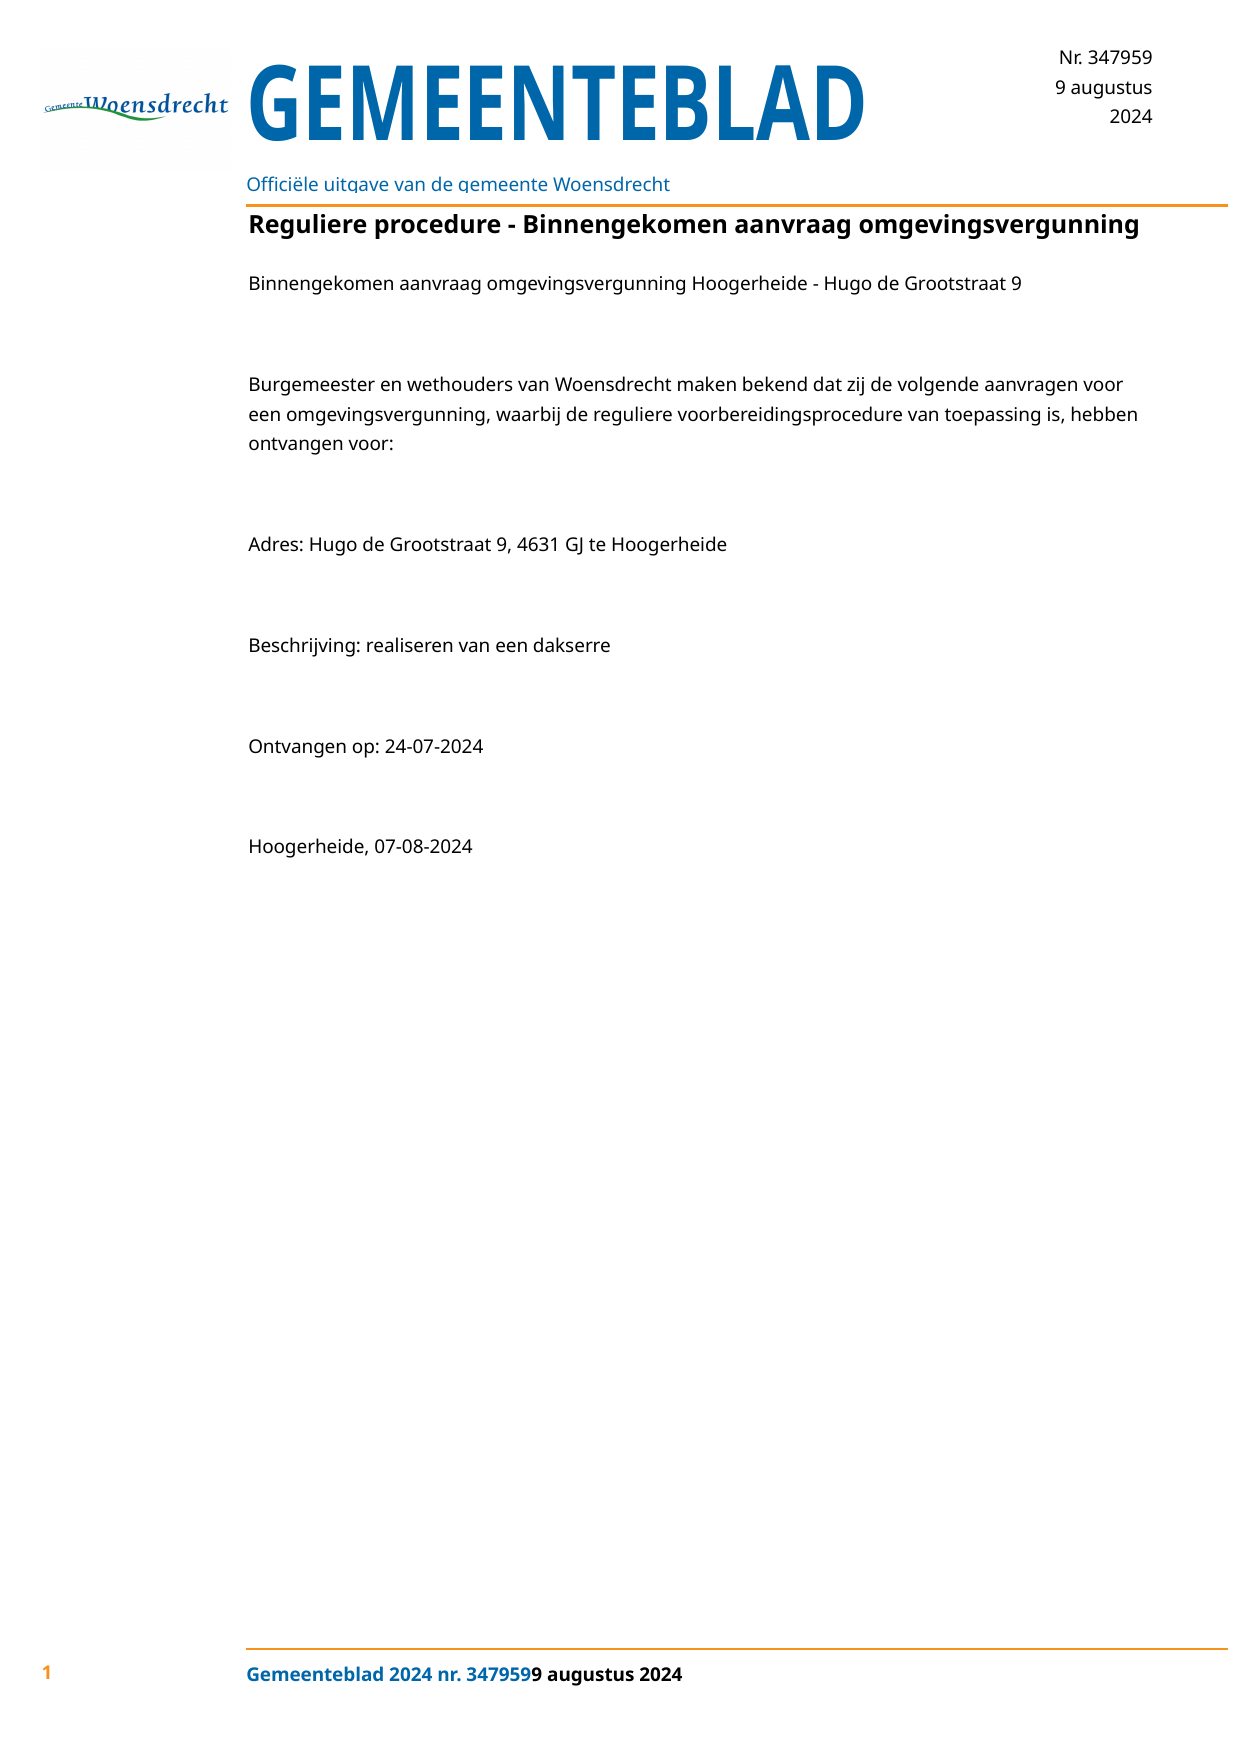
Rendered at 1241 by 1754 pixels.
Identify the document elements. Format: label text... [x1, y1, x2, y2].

text Adres: Hugo de Grootstraat 9, 4631 GJ te Hoogerheide [248, 531, 1152, 557]
text Hoogerheide, 07-08-2024 [248, 834, 1152, 859]
text Beschrijving: realiseren van een dakserre [248, 632, 1152, 658]
text Ontvangen op: 24-07-2024 [248, 733, 1152, 758]
text Burgemeester en wethouders van Woensdrecht maken bekend dat zij de volgende aanvragen voor een omgevingsvergunning, waarbij de reguliere voorbereidingsprocedure van toepassing is, hebben ontvangen voor: [248, 371, 1152, 456]
text Reguliere procedure - Binnengekomen aanvraag omgevingsvergunning [248, 207, 1152, 241]
text Binnengekomen aanvraag omgevingsvergunning Hoogerheide - Hugo de Grootstraat 9 [248, 270, 1152, 296]
picture [41, 47, 231, 172]
